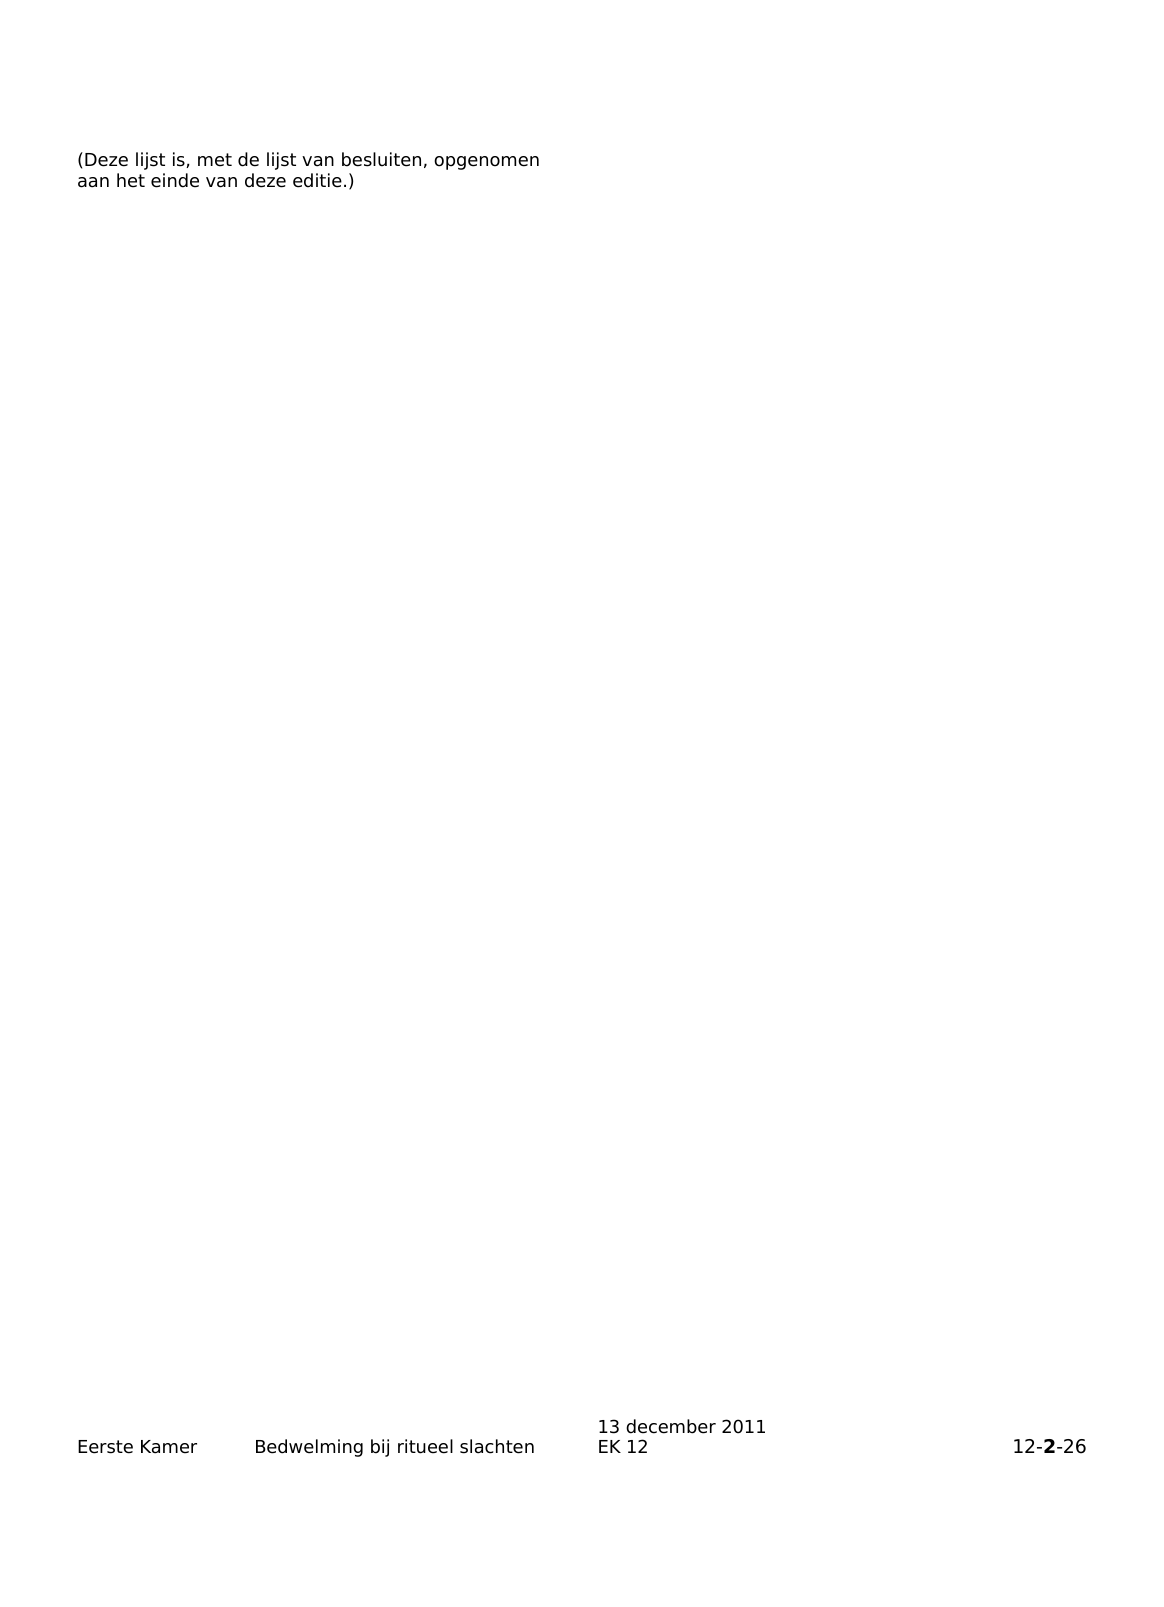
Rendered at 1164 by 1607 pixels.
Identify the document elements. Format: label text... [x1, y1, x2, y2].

text (Deze lijst is, met de lijst van besluiten, opgenomen aan het einde van deze editie.) [77, 150, 567, 192]
